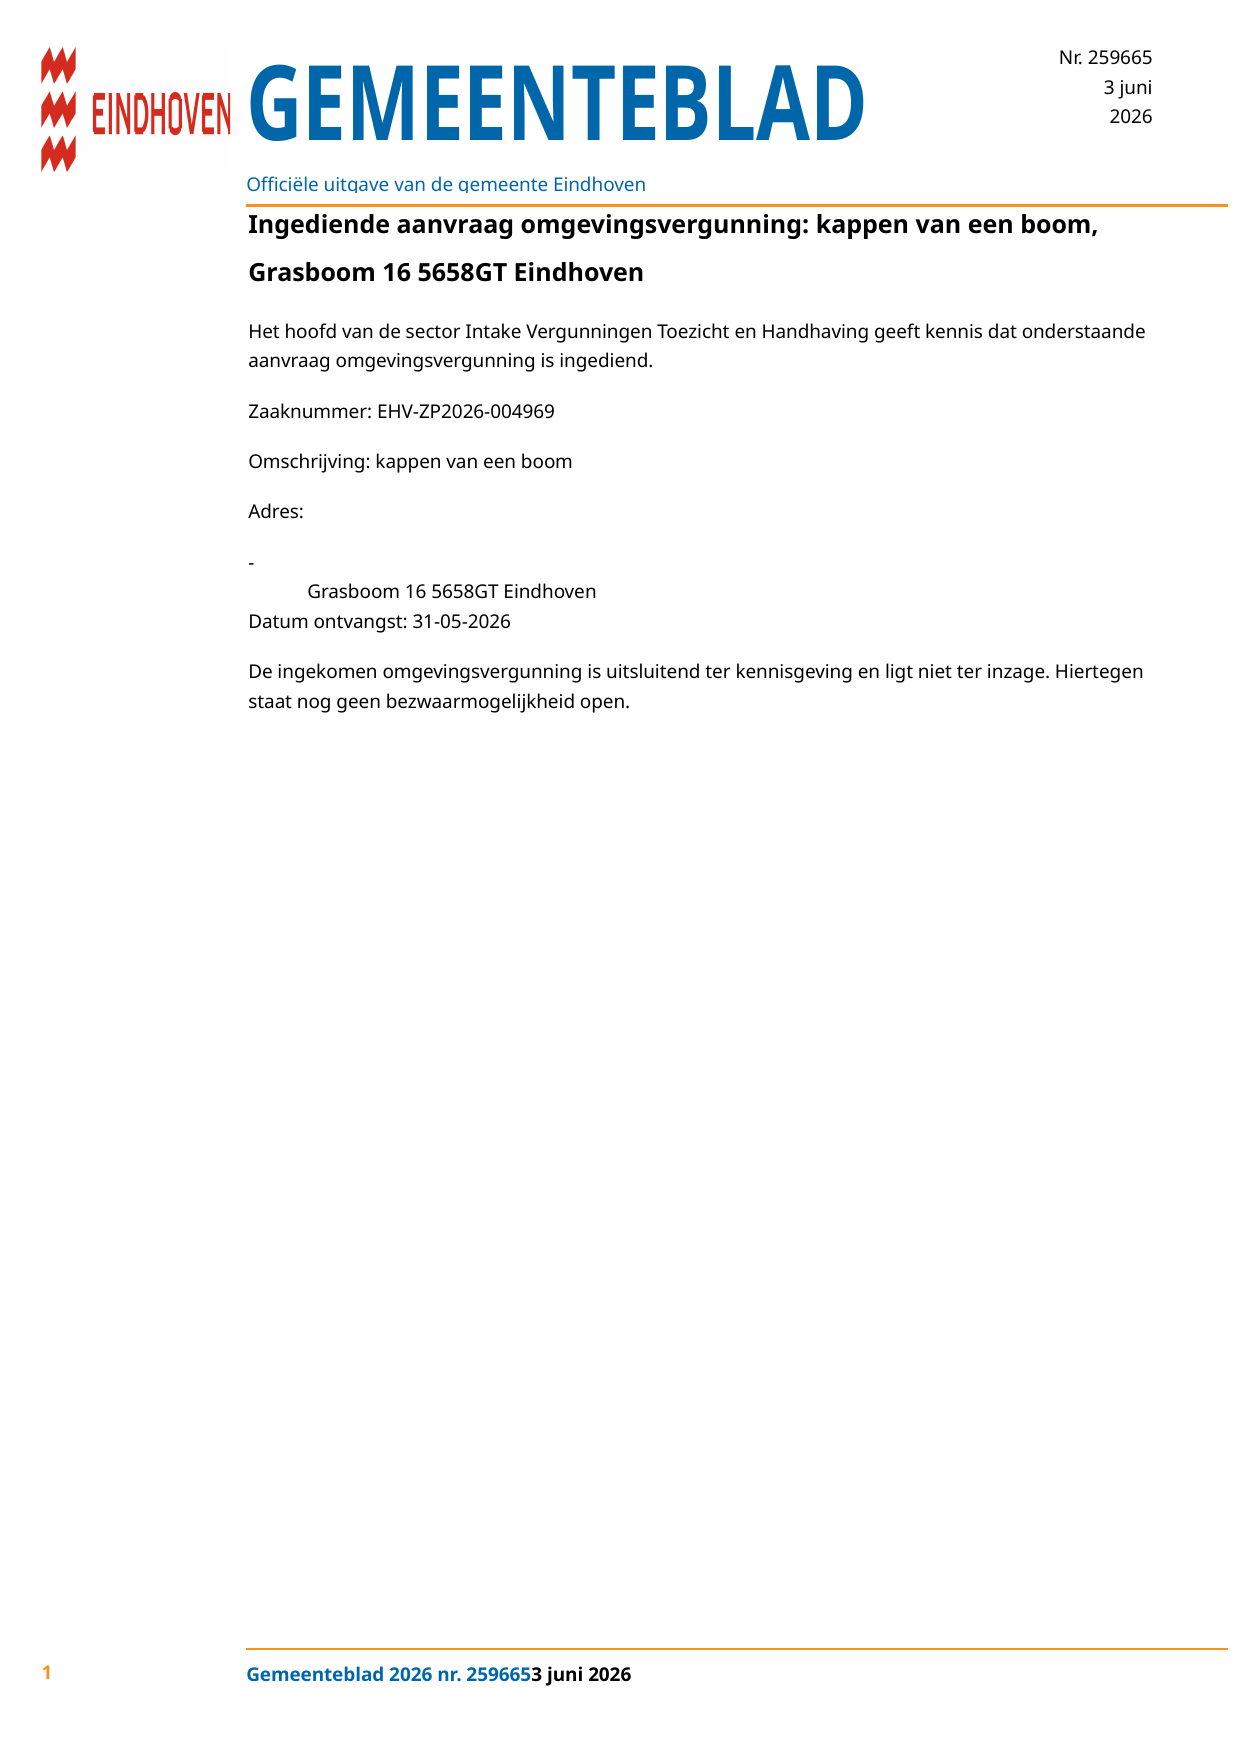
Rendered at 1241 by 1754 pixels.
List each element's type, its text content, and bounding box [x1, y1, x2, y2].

text Ingediende aanvraag omgevingsvergunning: kappen van een boom, Grasboom 16 5658GT Eindhoven [248, 207, 1152, 288]
text Zaaknummer: EHV-ZP2026-004969 [248, 398, 1152, 424]
text Het hoofd van de sector Intake Vergunningen Toezicht en Handhaving geeft kennis dat onderstaande aanvraag omgevingsvergunning is ingediend. [248, 318, 1152, 373]
text Datum ontvangst: 31-05-2026 [248, 608, 1152, 634]
text Adres: [248, 499, 1152, 524]
text Omschrijving: kappen van een boom [248, 448, 1152, 474]
text De ingekomen omgevingsvergunning is uitsluitend ter kennisgeving en ligt niet ter inzage. Hiertegen staat nog geen bezwaarmogelijkheid open. [248, 659, 1152, 714]
picture [41, 47, 231, 172]
list Grasboom 16 5658GT Eindhoven [248, 579, 1152, 604]
